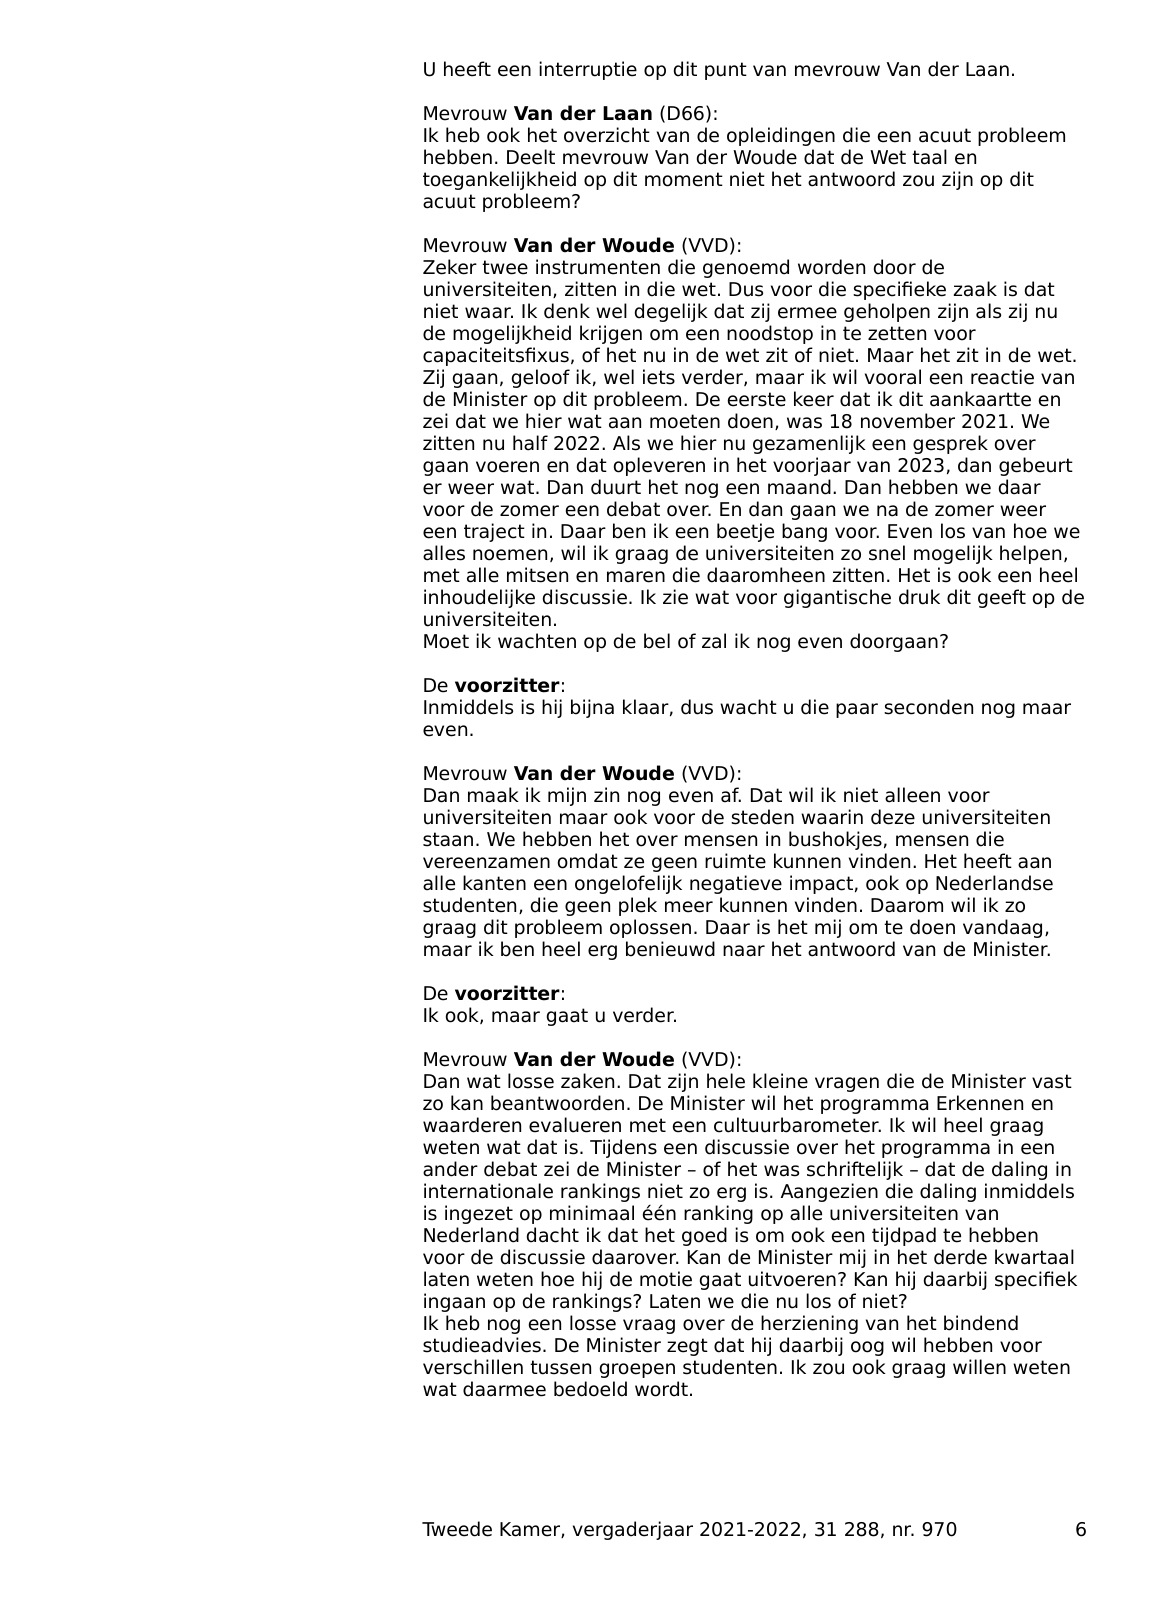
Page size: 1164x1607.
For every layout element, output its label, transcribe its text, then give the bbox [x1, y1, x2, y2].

text Inmiddels is hij bijna klaar, dus wacht u die paar seconden nog maar even. [422, 697, 1087, 741]
text Mevrouw Van der Laan (D66): [422, 103, 1087, 125]
text Ik ook, maar gaat u verder. [422, 1005, 1087, 1027]
text U heeft een interruptie op dit punt van mevrouw Van der Laan. [422, 59, 1087, 81]
text Zeker twee instrumenten die genoemd worden door de universiteiten, zitten in die wet. Dus voor die specifieke zaak is dat niet waar. Ik denk wel degelijk dat zij ermee geholpen zijn als zij nu de mogelijkheid krijgen om een noodstop in te zetten voor capaciteitsfixus, of het nu in de wet zit of niet. Maar het zit in de wet. Zij gaan, geloof ik, wel iets verder, maar ik wil vooral een reactie van de Minister op dit probleem. De eerste keer dat ik dit aankaartte en zei dat we hier wat aan moeten doen, was 18 november 2021. We zitten nu half 2022. Als we hier nu gezamenlijk een gesprek over gaan voeren en dat opleveren in het voorjaar van 2023, dan gebeurt er weer wat. Dan duurt het nog een maand. Dan hebben we daar voor de zomer een debat over. En dan gaan we na de zomer weer een traject in. Daar ben ik een beetje bang voor. Even los van hoe we alles noemen, wil ik graag de universiteiten zo snel mogelijk helpen, met alle mitsen en maren die daaromheen zitten. Het is ook een heel inhoudelijke discussie. Ik zie wat voor gigantische druk dit geeft op de universiteiten. [422, 257, 1087, 631]
text Mevrouw Van der Woude (VVD): [422, 763, 1087, 785]
text Moet ik wachten op de bel of zal ik nog even doorgaan? [422, 631, 1087, 653]
text De voorzitter: [422, 983, 1087, 1005]
text Ik heb nog een losse vraag over de herziening van het bindend studieadvies. De Minister zegt dat hij daarbij oog wil hebben voor verschillen tussen groepen studenten. Ik zou ook graag willen weten wat daarmee bedoeld wordt. [422, 1313, 1087, 1401]
text Dan wat losse zaken. Dat zijn hele kleine vragen die de Minister vast zo kan beantwoorden. De Minister wil het programma Erkennen en waarderen evalueren met een cultuurbarometer. Ik wil heel graag weten wat dat is. Tijdens een discussie over het programma in een ander debat zei de Minister – of het was schriftelijk – dat de daling in internationale rankings niet zo erg is. Aangezien die daling inmiddels is ingezet op minimaal één ranking op alle universiteiten van Nederland dacht ik dat het goed is om ook een tijdpad te hebben voor de discussie daarover. Kan de Minister mij in het derde kwartaal laten weten hoe hij de motie gaat uitvoeren? Kan hij daarbij specifiek ingaan op de rankings? Laten we die nu los of niet? [422, 1071, 1087, 1313]
text Mevrouw Van der Woude (VVD): [422, 1049, 1087, 1071]
text Dan maak ik mijn zin nog even af. Dat wil ik niet alleen voor universiteiten maar ook voor de steden waarin deze universiteiten staan. We hebben het over mensen in bushokjes, mensen die vereenzamen omdat ze geen ruimte kunnen vinden. Het heeft aan alle kanten een ongelofelijk negatieve impact, ook op Nederlandse studenten, die geen plek meer kunnen vinden. Daarom wil ik zo graag dit probleem oplossen. Daar is het mij om te doen vandaag, maar ik ben heel erg benieuwd naar het antwoord van de Minister. [422, 785, 1087, 961]
text Ik heb ook het overzicht van de opleidingen die een acuut probleem hebben. Deelt mevrouw Van der Woude dat de Wet taal en toegankelijkheid op dit moment niet het antwoord zou zijn op dit acuut probleem? [422, 125, 1087, 213]
text De voorzitter: [422, 675, 1087, 697]
text Mevrouw Van der Woude (VVD): [422, 235, 1087, 257]
